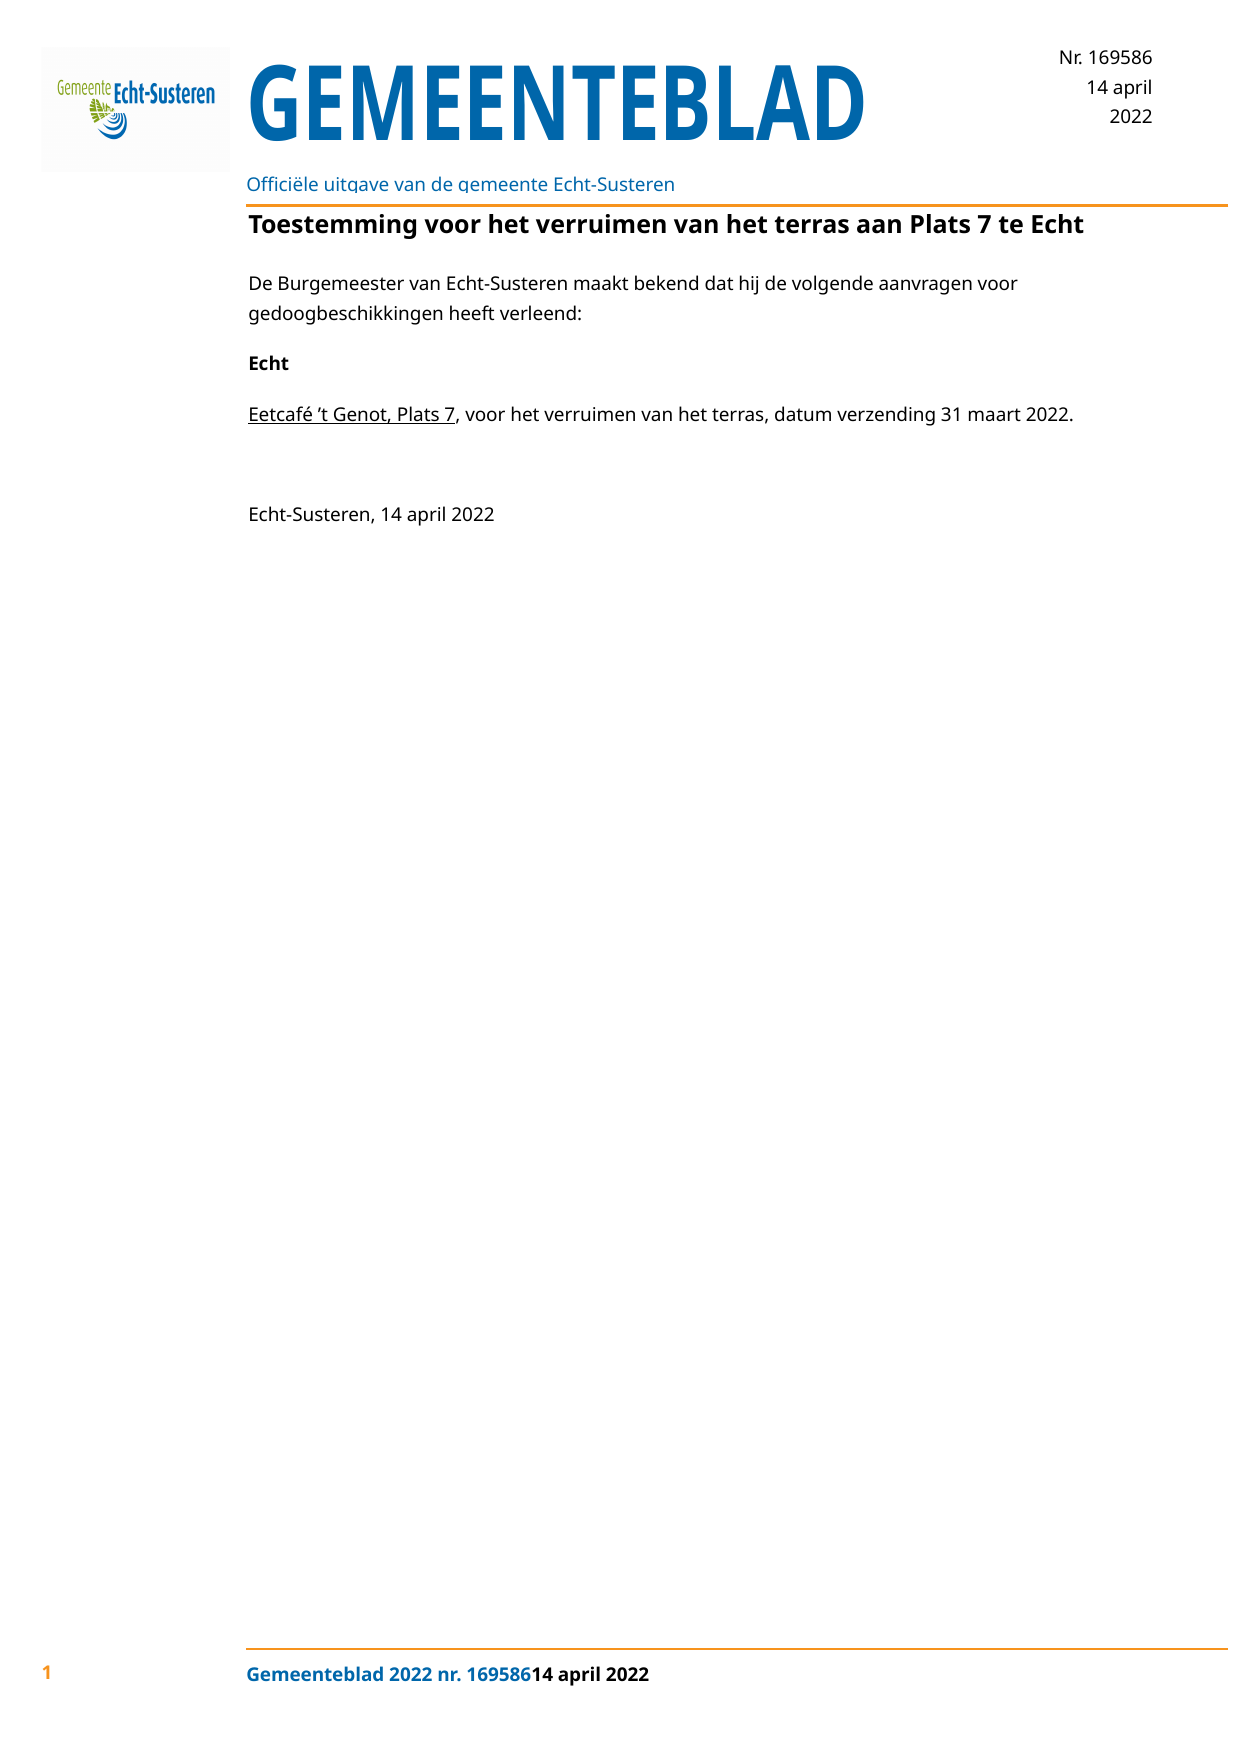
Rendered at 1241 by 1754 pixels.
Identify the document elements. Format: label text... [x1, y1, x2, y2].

text Echt-Susteren, 14 april 2022 [248, 502, 1152, 527]
text Toestemming voor het verruimen van het terras aan Plats 7 te Echt [248, 207, 1152, 241]
text Echt [248, 350, 1152, 376]
text De Burgemeester van Echt-Susteren maakt bekend dat hij de volgende aanvragen voor gedoogbeschikkingen heeft verleend: [248, 270, 1152, 326]
text Eetcafé ’t Genot, Plats 7, voor het verruimen van het terras, datum verzending 31 maart 2022. [248, 401, 1152, 426]
picture [41, 47, 231, 172]
